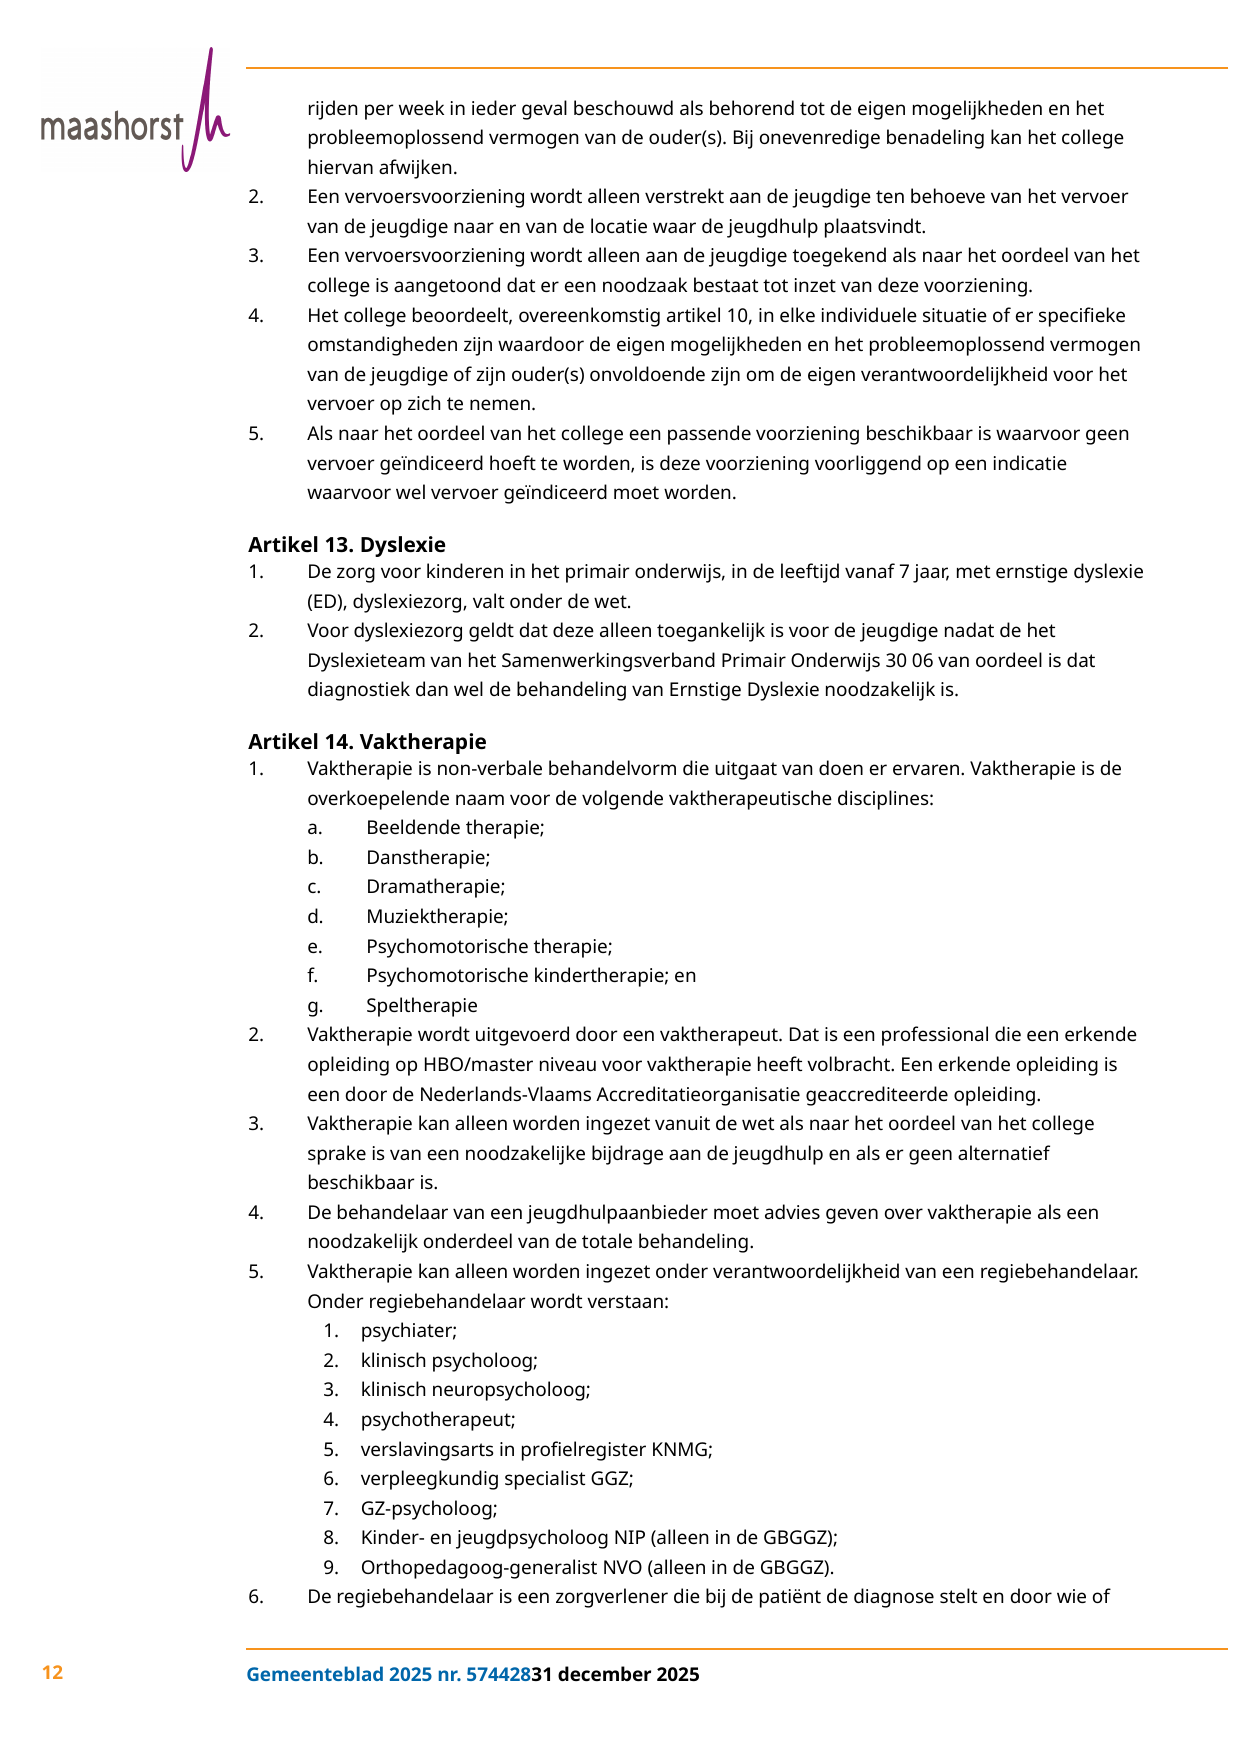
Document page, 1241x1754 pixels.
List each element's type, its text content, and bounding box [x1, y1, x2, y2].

list Onder regiebehandelaar wordt verstaan: [248, 1288, 1152, 1314]
list Psychomotorische kindertherapie; en [307, 962, 1152, 988]
list Muziektherapie; [307, 903, 1152, 929]
text Artikel 14. Vaktherapie [248, 727, 1152, 755]
list Vaktherapie kan alleen worden ingezet onder verantwoordelijkheid van een regiebehandelaar. [248, 1258, 1152, 1284]
list Een vervoersvoorziening wordt alleen aan de jeugdige toegekend als naar het oordeel van het college is aangetoond dat er een noodzaak bestaat tot inzet van deze voorziening. [248, 243, 1152, 298]
list Vaktherapie is non-verbale behandelvorm die uitgaat van doen er ervaren. Vaktherapie is de overkoepelende naam voor de volgende vaktherapeutische disciplines: [248, 755, 1152, 811]
list Speltherapie [307, 992, 1152, 1018]
list psychotherapeut; [323, 1406, 1152, 1432]
list klinisch psycholoog; [323, 1347, 1152, 1373]
list GZ-psycholoog; [323, 1495, 1152, 1521]
list klinisch neuropsycholoog; [323, 1377, 1152, 1402]
list Een vervoersvoorziening wordt alleen verstrekt aan de jeugdige ten behoeve van het vervoer van de jeugdige naar en van de locatie waar de jeugdhulp plaatsvindt. [248, 183, 1152, 239]
list Vaktherapie wordt uitgevoerd door een vaktherapeut. Dat is een professional die een erkende opleiding op HBO/master niveau voor vaktherapie heeft volbracht. Een erkende opleiding is een door de Nederlands-Vlaams Accreditatieorganisatie geaccrediteerde opleiding. [248, 1022, 1152, 1107]
text Artikel 13. Dyslexie [248, 530, 1152, 558]
list Orthopedagoog-generalist NVO (alleen in de GBGGZ). [323, 1554, 1152, 1580]
list De behandelaar van een jeugdhulpaanbieder moet advies geven over vaktherapie als een noodzakelijk onderdeel van de totale behandeling. [248, 1199, 1152, 1254]
list Psychomotorische therapie; [307, 933, 1152, 959]
list Voor dyslexiezorg geldt dat deze alleen toegankelijk is voor de jeugdige nadat de het Dyslexieteam van het Samenwerkingsverband Primair Onderwijs 30 06 van oordeel is dat diagnostiek dan wel de behandeling van Ernstige Dyslexie noodzakelijk is. [248, 617, 1152, 702]
list Dramatherapie; [307, 874, 1152, 899]
list rijden per week in ieder geval beschouwd als behorend tot de eigen mogelijkheden en het probleemoplossend vermogen van de ouder(s). Bij onevenredige benadeling kan het college hiervan afwijken. [248, 95, 1152, 180]
list Kinder- en jeugdpsycholoog NIP (alleen in de GBGGZ); [323, 1524, 1152, 1550]
list verpleegkundig specialist GGZ; [323, 1465, 1152, 1491]
list Beeldende therapie; [307, 814, 1152, 840]
list Als naar het oordeel van het college een passende voorziening beschikbaar is waarvoor geen vervoer geïndiceerd hoeft te worden, is deze voorziening voorliggend op een indicatie waarvoor wel vervoer geïndiceerd moet worden. [248, 420, 1152, 505]
list Vaktherapie kan alleen worden ingezet vanuit de wet als naar het oordeel van het college sprake is van een noodzakelijke bijdrage aan de jeugdhulp en als er geen alternatief beschikbaar is. [248, 1110, 1152, 1195]
list verslavingsarts in profielregister KNMG; [323, 1436, 1152, 1462]
list Het college beoordeelt, overeenkomstig artikel 10, in elke individuele situatie of er specifieke omstandigheden zijn waardoor de eigen mogelijkheden en het probleemoplossend vermogen van de jeugdige of zijn ouder(s) onvoldoende zijn om de eigen verantwoordelijkheid voor het vervoer op zich te nemen. [248, 302, 1152, 416]
list Danstherapie; [307, 844, 1152, 870]
list psychiater; [323, 1317, 1152, 1343]
list De regiebehandelaar is een zorgverlener die bij de patiënt de diagnose stelt en door wie of [248, 1584, 1152, 1609]
list De zorg voor kinderen in het primair onderwijs, in de leeftijd vanaf 7 jaar, met ernstige dyslexie (ED), dyslexiezorg, valt onder de wet. [248, 558, 1152, 613]
picture [41, 47, 231, 172]
